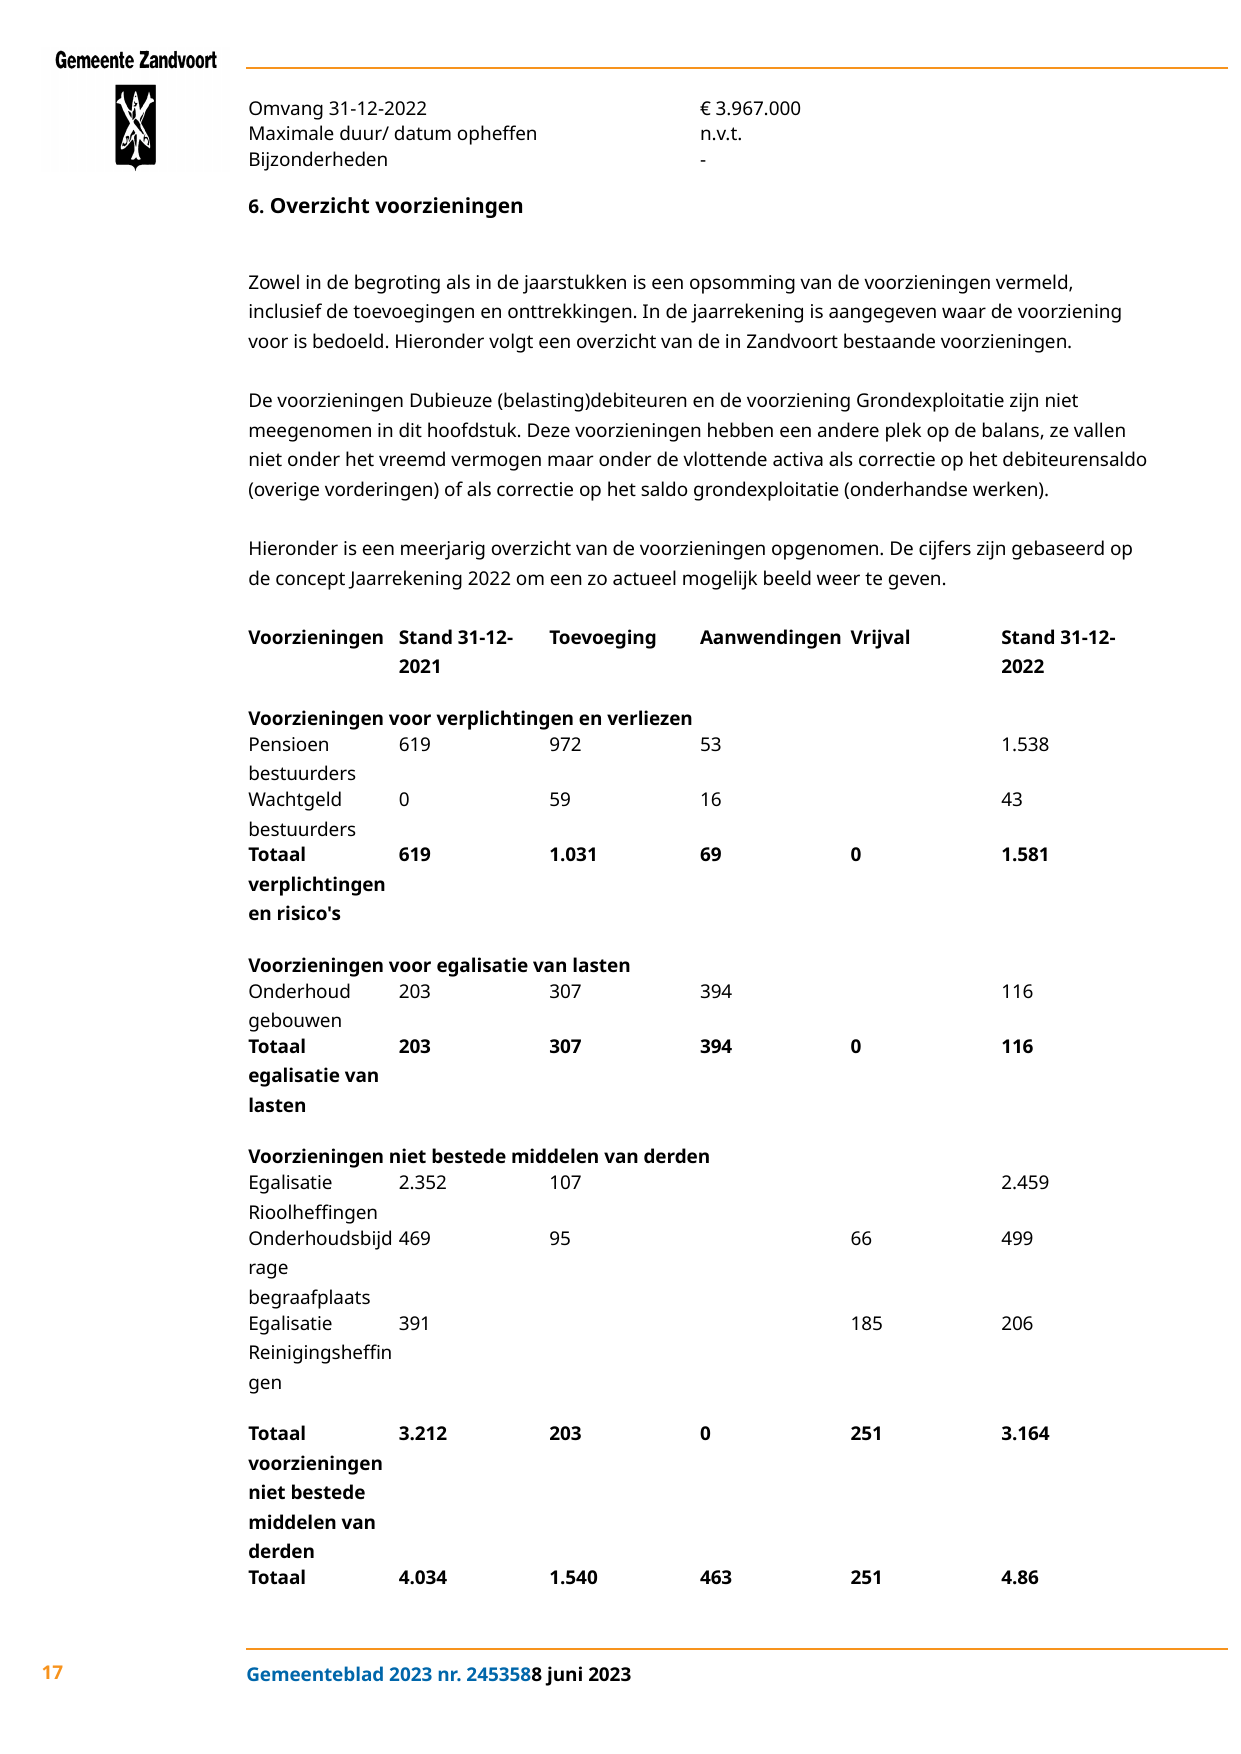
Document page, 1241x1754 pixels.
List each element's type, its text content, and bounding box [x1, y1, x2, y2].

table_cell 1.581 [1001, 841, 1152, 926]
table_cell [399, 926, 549, 952]
table_cell Egalisatie Rioolheffingen [248, 1170, 398, 1225]
table_cell [850, 978, 1001, 1033]
text De voorzieningen Dubieuze (belasting)debiteuren en de voorziening Grondexploitatie zijn niet meegenomen in dit hoofdstuk. Deze voorzieningen hebben een andere plek op de balans, ze vallen niet onder het vreemd vermogen maar onder de vlottende activa als correctie op het debiteurensaldo (overige vorderingen) of als correctie op het saldo grondexploitatie (onderhandse werken). [248, 387, 1152, 502]
table_cell [850, 731, 1001, 786]
table_cell 203 [399, 978, 549, 1033]
table_cell Voorzieningen niet bestede middelen van derden [248, 1144, 850, 1169]
table_header Aanwendingen [700, 624, 850, 679]
table_cell - [700, 146, 1152, 172]
table_cell 499 [1001, 1225, 1152, 1310]
table_cell Totaal [248, 1564, 398, 1590]
table_cell 469 [399, 1225, 549, 1310]
table_cell 251 [850, 1564, 1001, 1590]
table_cell Totaal voorzieningen niet bestede middelen van derden [248, 1420, 398, 1564]
table_cell 394 [700, 1033, 850, 1118]
table_cell Omvang 31-12-2022 [248, 95, 700, 121]
table_cell [549, 1395, 700, 1420]
table_cell 619 [399, 841, 549, 926]
table_header Toevoeging [549, 624, 700, 679]
table_cell n.v.t. [700, 121, 1152, 146]
table_cell [700, 926, 850, 952]
table_cell Totaal verplichtingen en risico's [248, 841, 398, 926]
table_cell 185 [850, 1310, 1001, 1394]
table_cell 391 [399, 1310, 549, 1394]
table_cell 206 [1001, 1310, 1152, 1394]
table_cell Maximale duur/ datum opheffen [248, 121, 700, 146]
table_cell 2.352 [399, 1170, 549, 1225]
table_cell 3.164 [1001, 1420, 1152, 1564]
table_cell [1001, 1118, 1152, 1144]
table_cell 69 [700, 841, 850, 926]
table_cell [850, 786, 1001, 841]
table_cell Wachtgeld bestuurders [248, 786, 398, 841]
table_cell [399, 1118, 549, 1144]
table_cell 16 [700, 786, 850, 841]
text Zowel in de begroting als in de jaarstukken is een opsomming van de voorzieningen vermeld, inclusief de toevoegingen en onttrekkingen. In de jaarrekening is aangegeven waar de voorziening voor is bedoeld. Hieronder volgt een overzicht van de in Zandvoort bestaande voorzieningen. [248, 269, 1152, 354]
table_cell Voorzieningen voor egalisatie van lasten [248, 952, 850, 978]
text 6. Overzicht voorzieningen [248, 191, 1152, 220]
table_cell [248, 926, 398, 952]
table_header Stand 31-12-2021 [399, 624, 549, 679]
table_cell [549, 679, 700, 705]
table_cell [1001, 679, 1152, 705]
table_cell 53 [700, 731, 850, 786]
table_cell [399, 679, 549, 705]
table_cell 1.540 [549, 1564, 700, 1590]
table_cell [700, 1170, 850, 1225]
table_cell [248, 1118, 398, 1144]
table_cell [850, 679, 1001, 705]
table_cell [1001, 1395, 1152, 1420]
table_cell 43 [1001, 786, 1152, 841]
table_cell 972 [549, 731, 700, 786]
table_cell 203 [399, 1033, 549, 1118]
table_cell [549, 926, 700, 952]
table_header Voorzieningen [248, 624, 398, 679]
table_cell [549, 1118, 700, 1144]
table_cell 2.459 [1001, 1170, 1152, 1225]
table_cell [850, 1170, 1001, 1225]
table_cell Onderhoud gebouwen [248, 978, 398, 1033]
table_cell 59 [549, 786, 700, 841]
table_cell 0 [700, 1420, 850, 1564]
table_cell [1001, 926, 1152, 952]
table_cell 4.034 [399, 1564, 549, 1590]
table_cell 0 [850, 1033, 1001, 1118]
table_cell [700, 1225, 850, 1310]
table_cell [700, 679, 850, 705]
table_cell [1001, 1144, 1152, 1169]
table_cell [700, 1395, 850, 1420]
table_cell 1.031 [549, 841, 700, 926]
table_cell 394 [700, 978, 850, 1033]
table_cell 251 [850, 1420, 1001, 1564]
table_cell 95 [549, 1225, 700, 1310]
table_cell 307 [549, 978, 700, 1033]
table_cell 66 [850, 1225, 1001, 1310]
table_cell 4.86 [1001, 1564, 1152, 1590]
table_cell [399, 1395, 549, 1420]
table_cell Egalisatie Reinigingsheffingen [248, 1310, 398, 1394]
table_cell Pensioen bestuurders [248, 731, 398, 786]
table_cell [248, 679, 398, 705]
table_cell [248, 1395, 398, 1420]
table_cell [1001, 952, 1152, 978]
table_cell [850, 926, 1001, 952]
table_header Stand 31-12-2022 [1001, 624, 1152, 679]
text Hieronder is een meerjarig overzicht van de voorzieningen opgenomen. De cijfers zijn gebaseerd op de concept Jaarrekening 2022 om een zo actueel mogelijk beeld weer te geven. [248, 535, 1152, 591]
table_cell [850, 952, 1001, 978]
table_cell Onderhoudsbijdrage begraafplaats [248, 1225, 398, 1310]
table_cell [549, 1310, 700, 1394]
table_cell 307 [549, 1033, 700, 1118]
table_header Vrijval [850, 624, 1001, 679]
table_cell [850, 705, 1001, 731]
table_cell 0 [850, 841, 1001, 926]
table_cell 463 [700, 1564, 850, 1590]
table_cell 619 [399, 731, 549, 786]
table_cell 107 [549, 1170, 700, 1225]
table_cell [700, 1118, 850, 1144]
table_cell € 3.967.000 [700, 95, 1152, 121]
table_cell 116 [1001, 978, 1152, 1033]
table_cell 0 [399, 786, 549, 841]
table_cell Totaal egalisatie van lasten [248, 1033, 398, 1118]
table_cell 3.212 [399, 1420, 549, 1564]
table_cell [850, 1395, 1001, 1420]
table_cell Voorzieningen voor verplichtingen en verliezen [248, 705, 850, 731]
table_cell 116 [1001, 1033, 1152, 1118]
table_cell Bijzonderheden [248, 146, 700, 172]
table_cell [700, 1310, 850, 1394]
picture [41, 47, 231, 172]
table_cell [850, 1144, 1001, 1169]
table_cell [1001, 705, 1152, 731]
table_cell [850, 1118, 1001, 1144]
table_cell 1.538 [1001, 731, 1152, 786]
table_cell 203 [549, 1420, 700, 1564]
